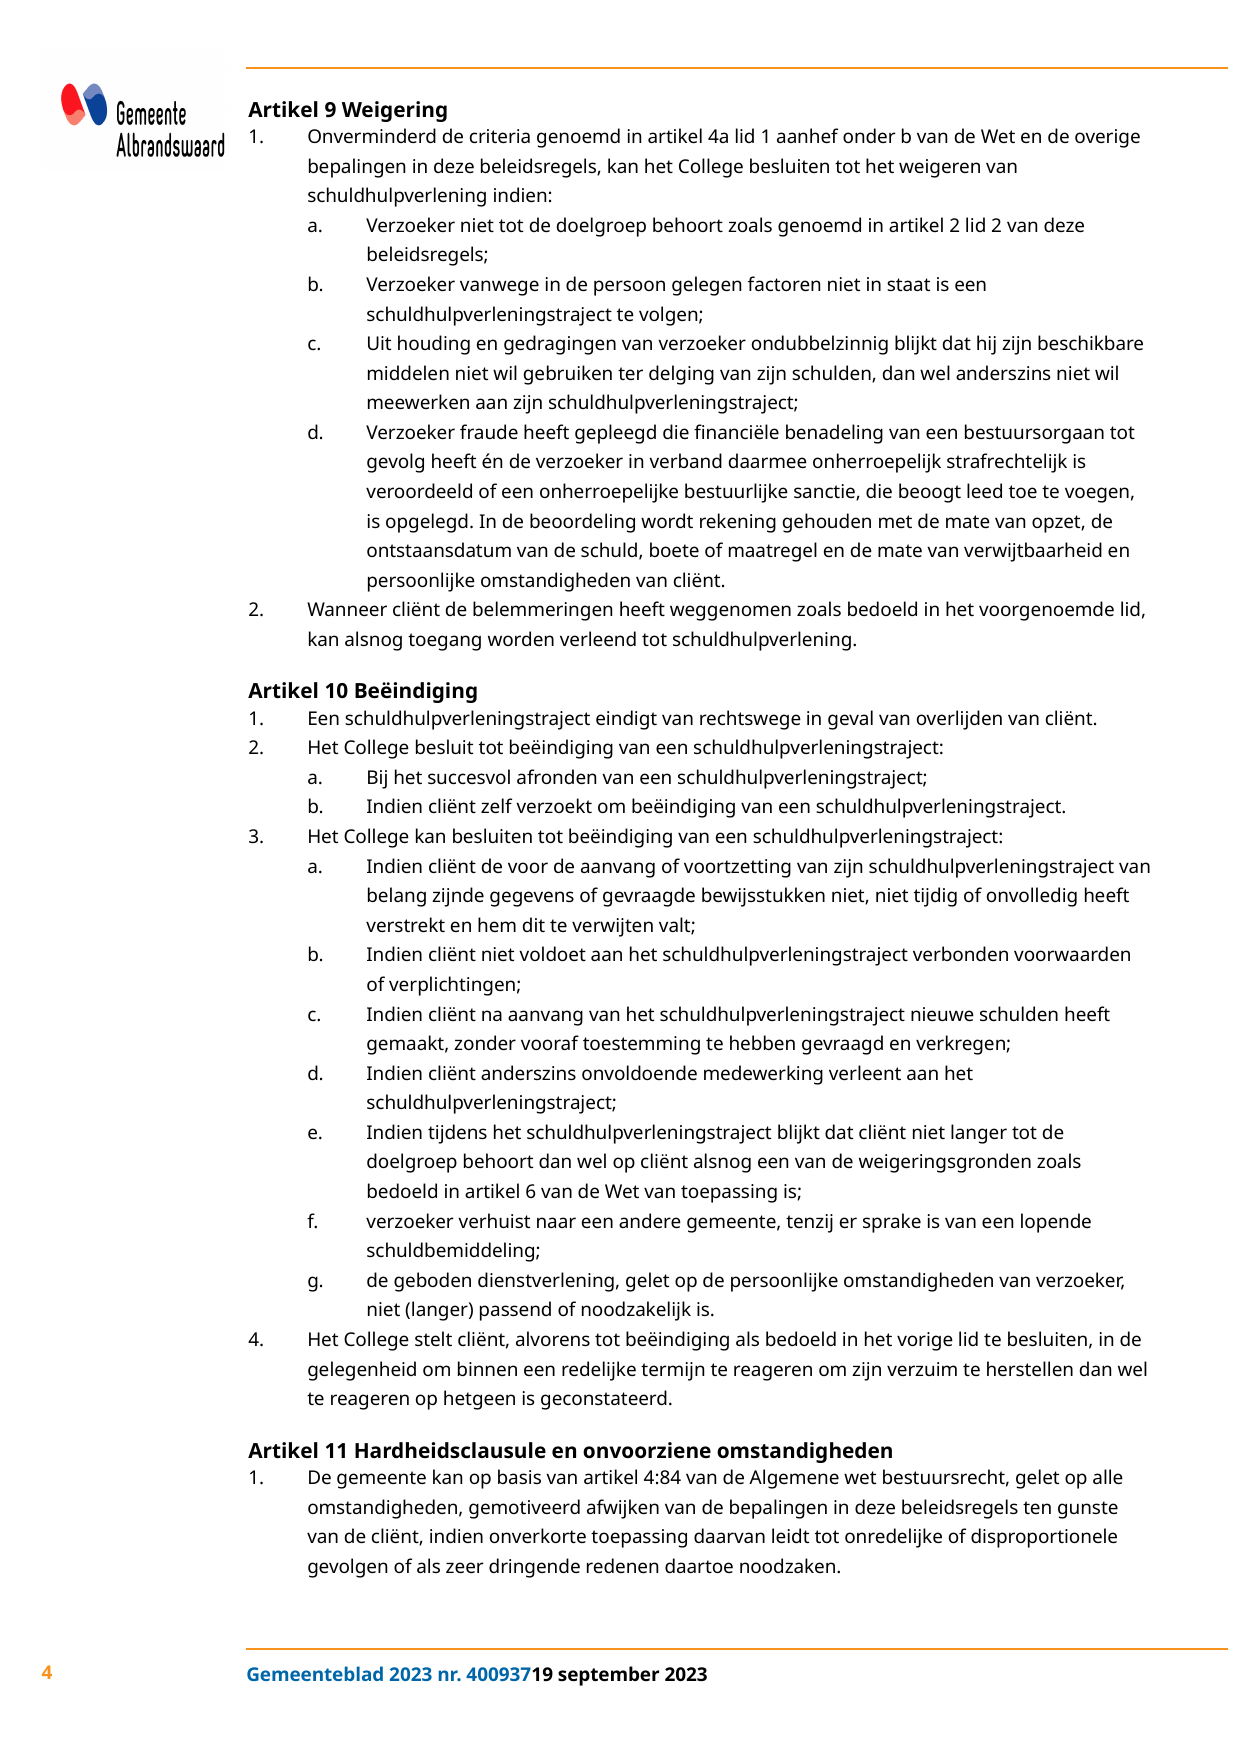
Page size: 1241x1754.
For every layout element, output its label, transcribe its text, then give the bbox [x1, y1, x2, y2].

list de geboden dienstverlening, gelet op de persoonlijke omstandigheden van verzoeker, niet (langer) passend of noodzakelijk is. [307, 1267, 1152, 1322]
list Indien cliënt zelf verzoekt om beëindiging van een schuldhulpverleningstraject. [307, 794, 1152, 819]
text Artikel 9 Weigering [248, 95, 1152, 123]
list Een schuldhulpverleningstraject eindigt van rechtswege in geval van overlijden van cliënt. [248, 705, 1152, 731]
list Verzoeker vanwege in de persoon gelegen factoren niet in staat is een schuldhulpverleningstraject te volgen; [307, 271, 1152, 326]
list Bij het succesvol afronden van een schuldhulpverleningstraject; [307, 764, 1152, 790]
list Verzoeker fraude heeft gepleegd die financiële benadeling van een bestuursorgaan tot gevolg heeft én de verzoeker in verband daarmee onherroepelijk strafrechtelijk is veroordeeld of een onherroepelijke bestuurlijke sanctie, die beoogt leed toe te voegen, is opgelegd. In de beoordeling wordt rekening gehouden met de mate van opzet, de ontstaansdatum van de schuld, boete of maatregel en de mate van verwijtbaarheid en persoonlijke omstandigheden van cliënt. [307, 419, 1152, 593]
list De gemeente kan op basis van artikel 4:84 van de Algemene wet bestuursrecht, gelet op alle omstandigheden, gemotiveerd afwijken van de bepalingen in deze beleidsregels ten gunste van de cliënt, indien onverkorte toepassing daarvan leidt tot onredelijke of disproportionele gevolgen of als zeer dringende redenen daartoe noodzaken. [248, 1464, 1152, 1579]
list Verzoeker niet tot de doelgroep behoort zoals genoemd in artikel 2 lid 2 van deze beleidsregels; [307, 212, 1152, 267]
list Indien cliënt na aanvang van het schuldhulpverleningstraject nieuwe schulden heeft gemaakt, zonder vooraf toestemming te hebben gevraagd en verkregen; [307, 1001, 1152, 1056]
list Het College kan besluiten tot beëindiging van een schuldhulpverleningstraject: [248, 823, 1152, 849]
text Artikel 10 Beëindiging [248, 677, 1152, 705]
list verzoeker verhuist naar een andere gemeente, tenzij er sprake is van een lopende schuldbemiddeling; [307, 1208, 1152, 1263]
list Indien tijdens het schuldhulpverleningstraject blijkt dat cliënt niet langer tot de doelgroep behoort dan wel op cliënt alsnog een van de weigeringsgronden zoals bedoeld in artikel 6 van de Wet van toepassing is; [307, 1119, 1152, 1204]
list Het College besluit tot beëindiging van een schuldhulpverleningstraject: [248, 734, 1152, 760]
list Wanneer cliënt de belemmeringen heeft weggenomen zoals bedoeld in het voorgenoemde lid, kan alsnog toegang worden verleend tot schuldhulpverlening. [248, 597, 1152, 652]
list Indien cliënt niet voldoet aan het schuldhulpverleningstraject verbonden voorwaarden of verplichtingen; [307, 942, 1152, 997]
list Onverminderd de criteria genoemd in artikel 4a lid 1 aanhef onder b van de Wet en de overige bepalingen in deze beleidsregels, kan het College besluiten tot het weigeren van schuldhulpverlening indien: [248, 123, 1152, 208]
list Indien cliënt anderszins onvoldoende medewerking verleent aan het schuldhulpverleningstraject; [307, 1060, 1152, 1115]
list Het College stelt cliënt, alvorens tot beëindiging als bedoeld in het vorige lid te besluiten, in de gelegenheid om binnen een redelijke termijn te reageren om zijn verzuim te herstellen dan wel te reageren op hetgeen is geconstateerd. [248, 1326, 1152, 1411]
picture [41, 47, 231, 172]
list Uit houding en gedragingen van verzoeker ondubbelzinnig blijkt dat hij zijn beschikbare middelen niet wil gebruiken ter delging van zijn schulden, dan wel anderszins niet wil meewerken aan zijn schuldhulpverleningstraject; [307, 330, 1152, 415]
list Indien cliënt de voor de aanvang of voortzetting van zijn schuldhulpverleningstraject van belang zijnde gegevens of gevraagde bewijsstukken niet, niet tijdig of onvolledig heeft verstrekt en hem dit te verwijten valt; [307, 853, 1152, 938]
text Artikel 11 Hardheidsclausule en onvoorziene omstandigheden [248, 1436, 1152, 1464]
